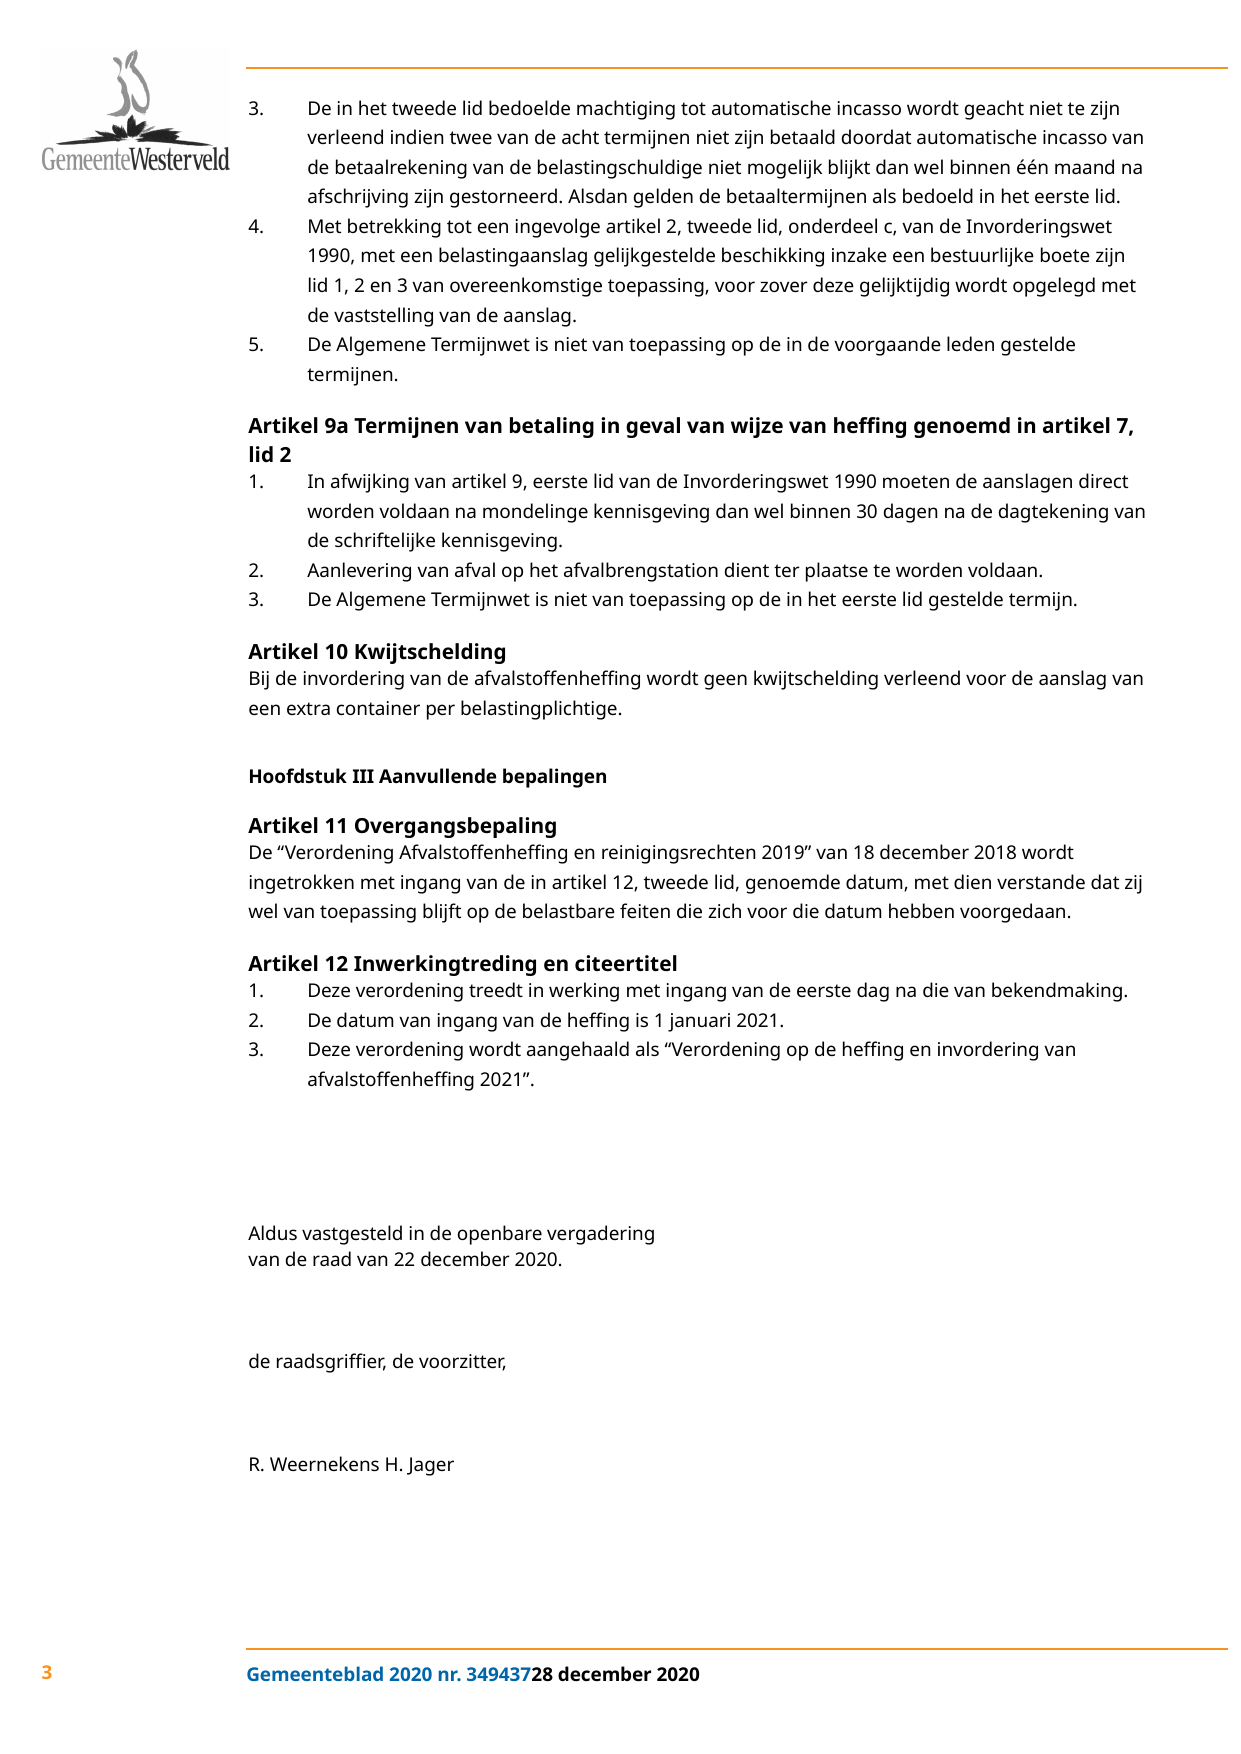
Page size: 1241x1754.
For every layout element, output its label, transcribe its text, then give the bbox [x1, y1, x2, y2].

text Artikel 12 Inwerkingtreding en citeertitel [248, 949, 1152, 977]
text Artikel 9a Termijnen van betaling in geval van wijze van heffing genoemd in artikel 7, lid 2 [248, 411, 1152, 468]
text Bij de invordering van de afvalstoffenheffing wordt geen kwijtschelding verleend voor de aanslag van een extra container per belastingplichtige. [248, 666, 1152, 721]
list Met betrekking tot een ingevolge artikel 2, tweede lid, onderdeel c, van de Invorderingswet 1990, met een belastingaanslag gelijkgestelde beschikking inzake een bestuurlijke boete zijn lid 1, 2 en 3 van overeenkomstige toepassing, voor zover deze gelijktijdig wordt opgelegd met de vaststelling van de aanslag. [248, 213, 1152, 328]
text Aldus vastgesteld in de openbare vergadering [248, 1220, 1152, 1246]
text van de raad van 22 december 2020. [248, 1246, 1152, 1272]
text R. Weernekens H. Jager [248, 1452, 1152, 1477]
text Artikel 10 Kwijtschelding [248, 637, 1152, 666]
list De Algemene Termijnwet is niet van toepassing op de in de voorgaande leden gestelde termijnen. [248, 331, 1152, 387]
list Deze verordening wordt aangehaald als “Verordening op de heffing en invordering van afvalstoffenheffing 2021”. [248, 1036, 1152, 1092]
text de raadsgriffier, de voorzitter, [248, 1349, 1152, 1374]
list De Algemene Termijnwet is niet van toepassing op de in het eerste lid gestelde termijn. [248, 587, 1152, 612]
list Aanlevering van afval op het afvalbrengstation dient ter plaatse te worden voldaan. [248, 557, 1152, 583]
picture [41, 47, 231, 172]
text Artikel 11 Overgangsbepaling [248, 811, 1152, 839]
list De datum van ingang van de heffing is 1 januari 2021. [248, 1007, 1152, 1033]
list Deze verordening treedt in werking met ingang van de eerste dag na die van bekendmaking. [248, 977, 1152, 1003]
text Hoofdstuk III Aanvullende bepalingen [248, 762, 1152, 790]
list In afwijking van artikel 9, eerste lid van de Invorderingswet 1990 moeten de aanslagen direct worden voldaan na mondelinge kennisgeving dan wel binnen 30 dagen na de dagtekening van de schriftelijke kennisgeving. [248, 468, 1152, 553]
text De “Verordening Afvalstoffenheffing en reinigingsrechten 2019” van 18 december 2018 wordt ingetrokken met ingang van de in artikel 12, tweede lid, genoemde datum, met dien verstande dat zij wel van toepassing blijft op de belastbare feiten die zich voor die datum hebben voorgedaan. [248, 839, 1152, 924]
list De in het tweede lid bedoelde machtiging tot automatische incasso wordt geacht niet te zijn verleend indien twee van de acht termijnen niet zijn betaald doordat automatische incasso van de betaalrekening van de belastingschuldige niet mogelijk blijkt dan wel binnen één maand na afschrijving zijn gestorneerd. Alsdan gelden de betaaltermijnen als bedoeld in het eerste lid. [248, 95, 1152, 209]
